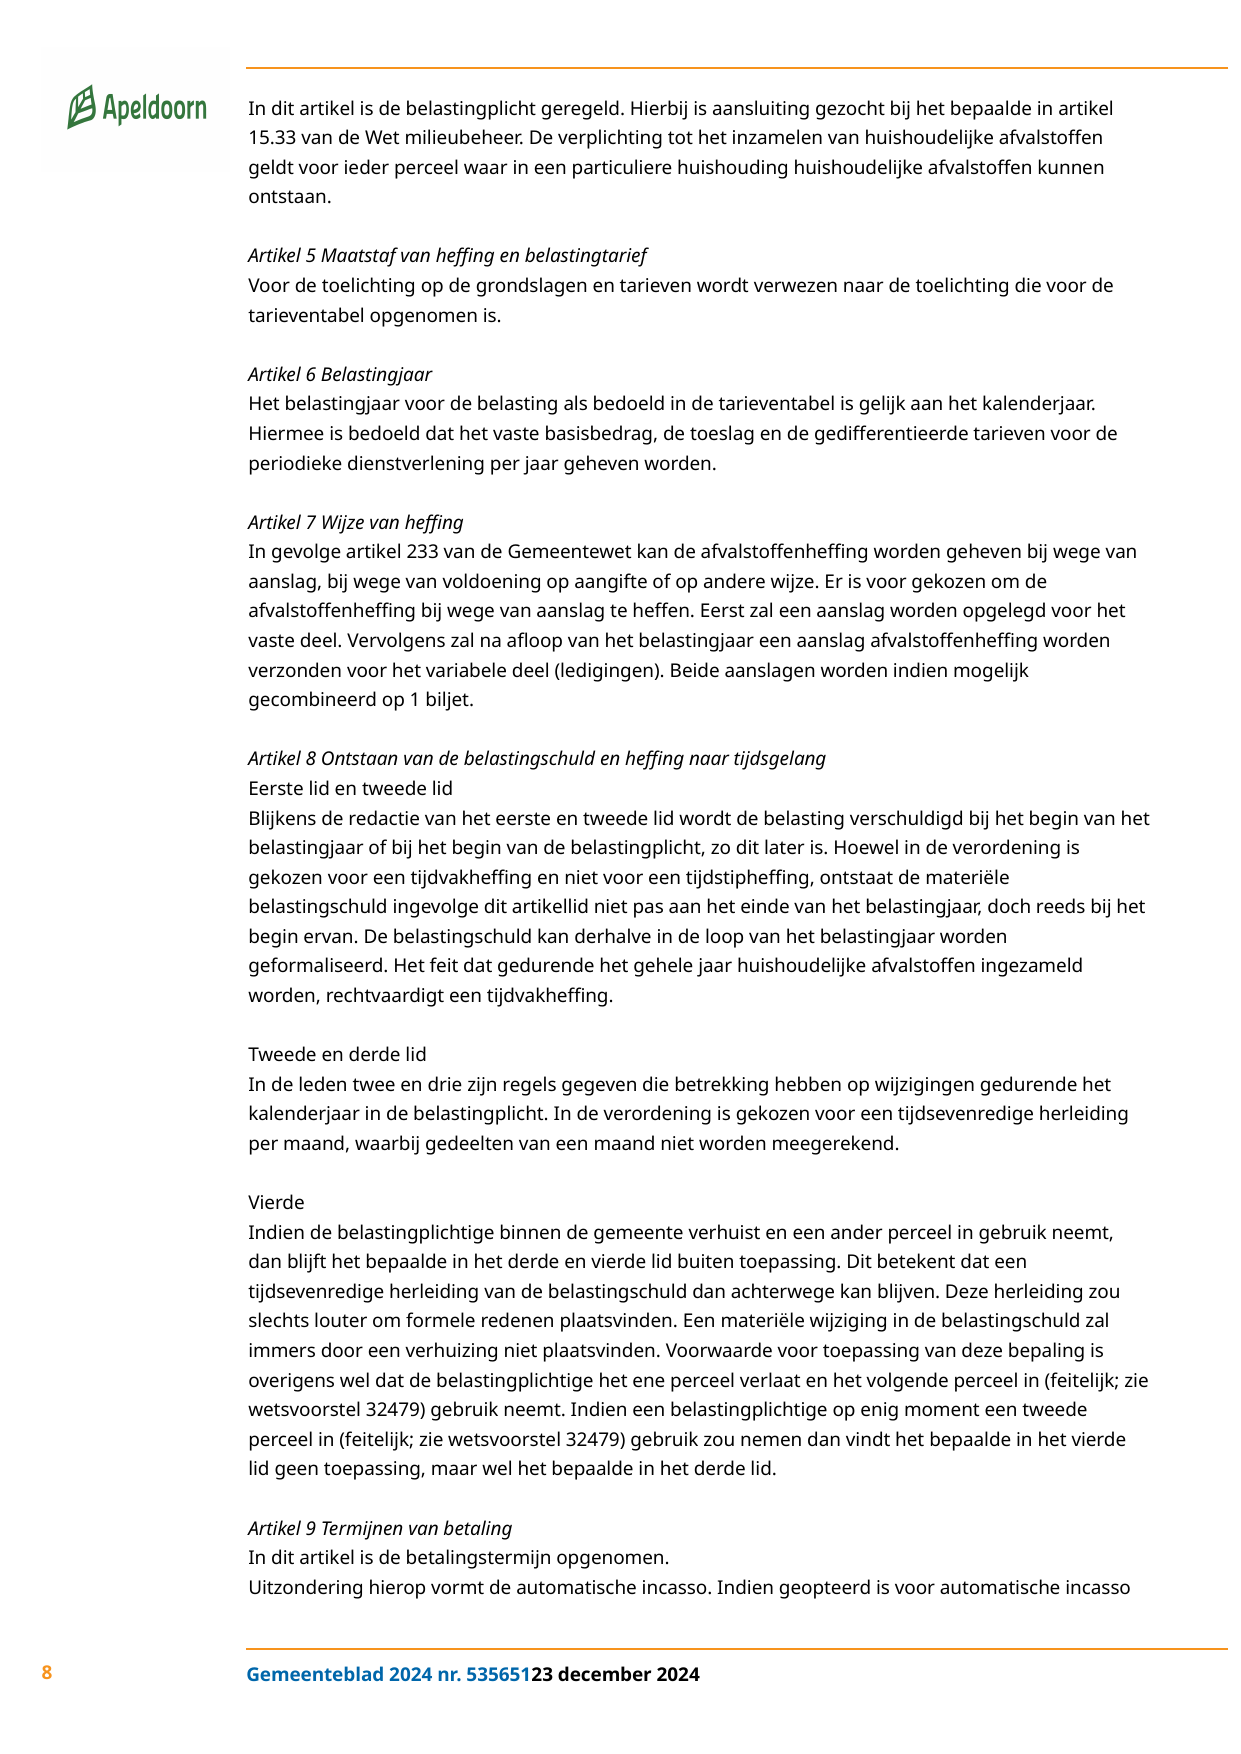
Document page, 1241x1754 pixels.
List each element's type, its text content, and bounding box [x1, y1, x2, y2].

text Indien de belastingplichtige binnen de gemeente verhuist en een ander perceel in gebruik neemt, dan blijft het bepaalde in het derde en vierde lid buiten toepassing. Dit betekent dat een tijdsevenredige herleiding van de belastingschuld dan achterwege kan blijven. Deze herleiding zou slechts louter om formele redenen plaatsvinden. Een materiële wijziging in de belastingschuld zal immers door een verhuizing niet plaatsvinden. Voorwaarde voor toepassing van deze bepaling is overigens wel dat de belastingplichtige het ene perceel verlaat en het volgende perceel in (feitelijk; zie wetsvoorstel 32479) gebruik neemt. Indien een belastingplichtige op enig moment een tweede perceel in (feitelijk; zie wetsvoorstel 32479) gebruik zou nemen dan vindt het bepaalde in het vierde lid geen toepassing, maar wel het bepaalde in het derde lid. [248, 1219, 1152, 1481]
text In de leden twee en drie zijn regels gegeven die betrekking hebben op wijzigingen gedurende het kalenderjaar in de belastingplicht. In de verordening is gekozen voor een tijdsevenredige herleiding per maand, waarbij gedeelten van een maand niet worden meegerekend. [248, 1071, 1152, 1156]
picture [41, 47, 231, 172]
text Voor de toelichting op de grondslagen en tarieven wordt verwezen naar de toelichting die voor de tarieventabel opgenomen is. [248, 272, 1152, 328]
text Tweede en derde lid [248, 1041, 1152, 1067]
text In dit artikel is de belastingplicht geregeld. Hierbij is aansluiting gezocht bij het bepaalde in artikel 15.33 van de Wet milieubeheer. De verplichting tot het inzamelen van huishoudelijke afvalstoffen geldt voor ieder perceel waar in een particuliere huishouding huishoudelijke afvalstoffen kunnen ontstaan. [248, 95, 1152, 209]
text Uitzondering hierop vormt de automatische incasso. Indien geopteerd is voor automatische incasso [248, 1574, 1152, 1600]
text In dit artikel is de betalingstermijn opgenomen. [248, 1544, 1152, 1570]
text Eerste lid en tweede lid [248, 775, 1152, 801]
text In gevolge artikel 233 van de Gemeentewet kan de afvalstoffenheffing worden geheven bij wege van aanslag, bij wege van voldoening op aangifte of op andere wijze. Er is voor gekozen om de afvalstoffenheffing bij wege van aanslag te heffen. Eerst zal een aanslag worden opgelegd voor het vaste deel. Vervolgens zal na afloop van het belastingjaar een aanslag afvalstoffenheffing worden verzonden voor het variabele deel (ledigingen). Beide aanslagen worden indien mogelijk gecombineerd op 1 biljet. [248, 538, 1152, 712]
text Artikel 9 Termijnen van betaling [248, 1515, 1152, 1541]
text Blijkens de redactie van het eerste en tweede lid wordt de belasting verschuldigd bij het begin van het belastingjaar of bij het begin van de belastingplicht, zo dit later is. Hoewel in de verordening is gekozen voor een tijdvakheffing en niet voor een tijdstipheffing, ontstaat de materiële belastingschuld ingevolge dit artikellid niet pas aan het einde van het belastingjaar, doch reeds bij het begin ervan. De belastingschuld kan derhalve in de loop van het belastingjaar worden geformaliseerd. Het feit dat gedurende het gehele jaar huishoudelijke afvalstoffen ingezameld worden, rechtvaardigt een tijdvakheffing. [248, 805, 1152, 1008]
text Artikel 8 Ontstaan van de belastingschuld en heffing naar tijdsgelang [248, 746, 1152, 771]
text Het belastingjaar voor de belasting als bedoeld in de tarieventabel is gelijk aan het kalenderjaar. Hiermee is bedoeld dat het vaste basisbedrag, de toeslag en de gedifferentieerde tarieven voor de periodieke dienstverlening per jaar geheven worden. [248, 391, 1152, 476]
text Artikel 7 Wijze van heffing [248, 509, 1152, 535]
text Artikel 5 Maatstaf van heffing en belastingtarief [248, 243, 1152, 268]
text Artikel 6 Belastingjaar [248, 361, 1152, 387]
text Vierde [248, 1189, 1152, 1215]
